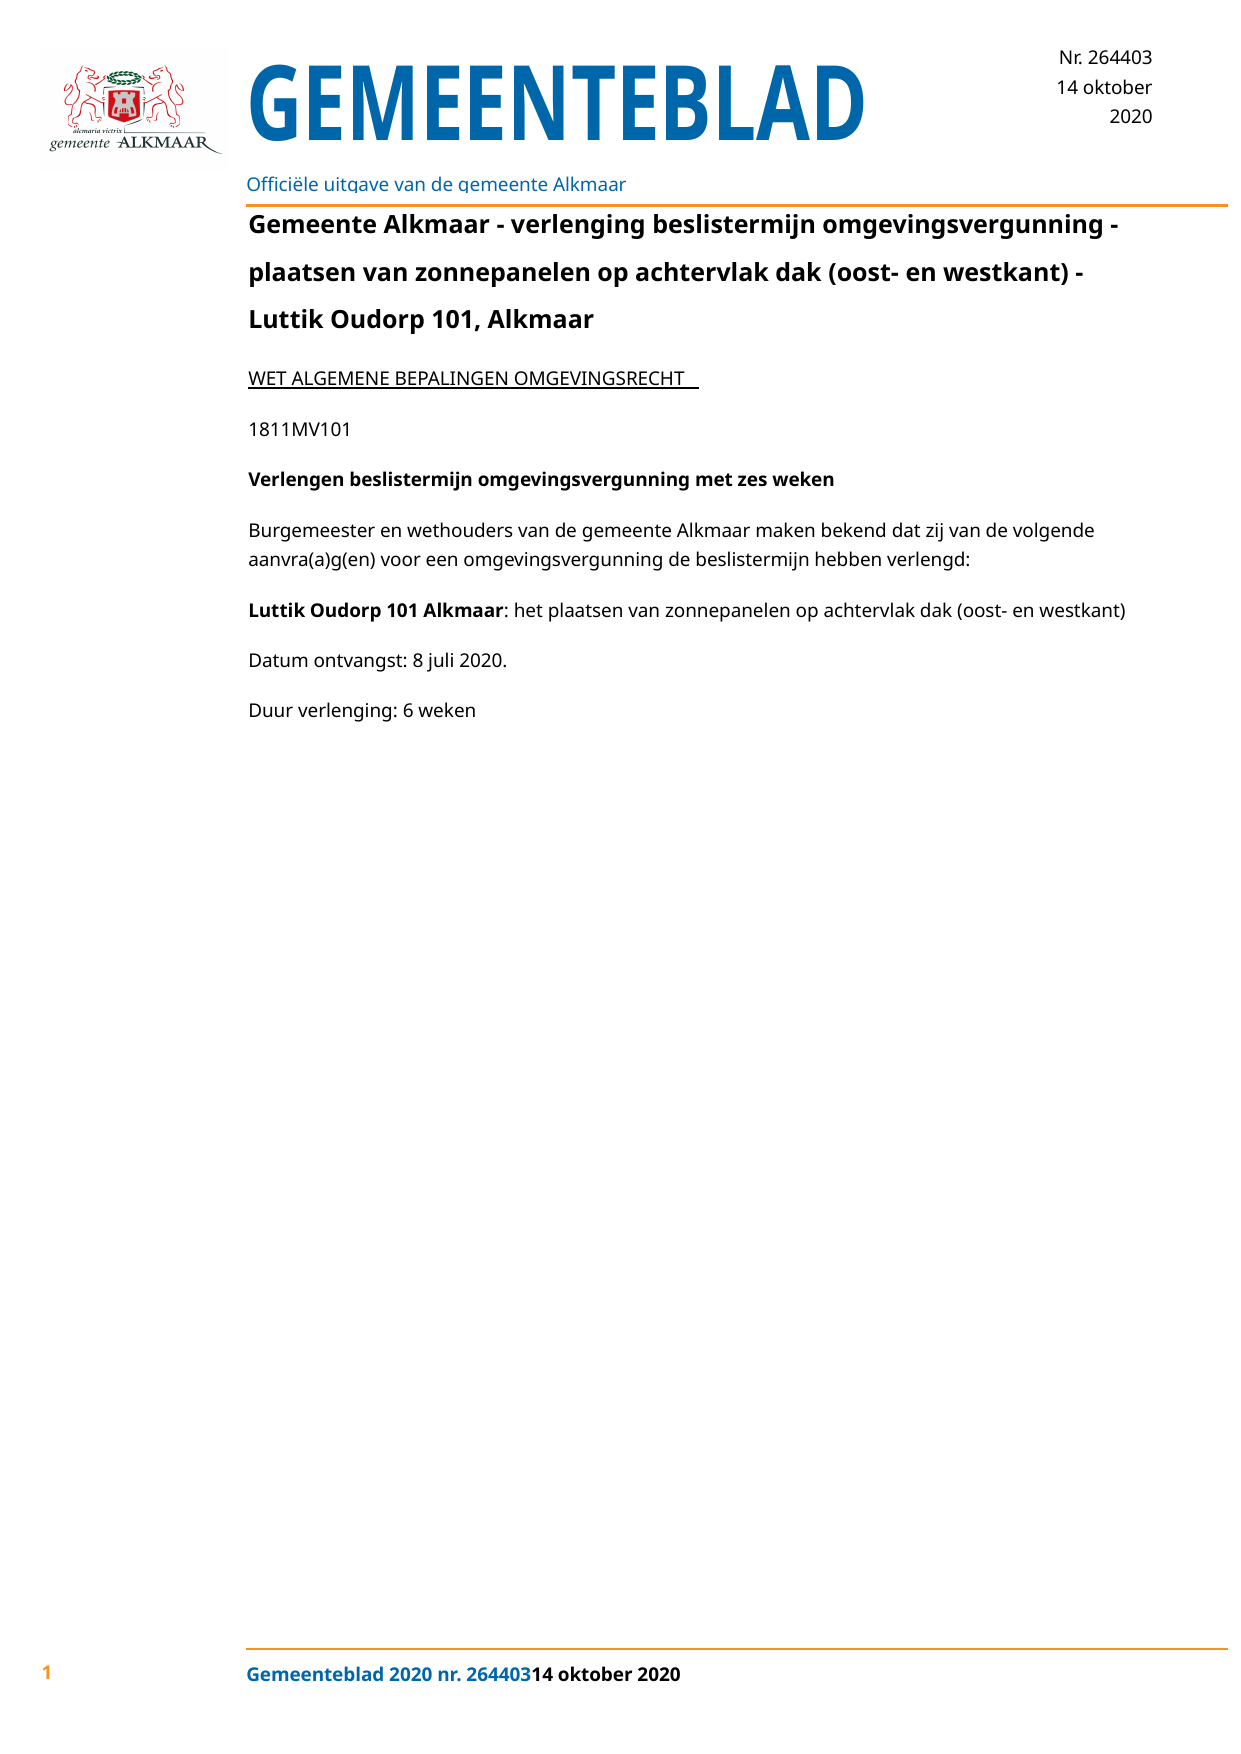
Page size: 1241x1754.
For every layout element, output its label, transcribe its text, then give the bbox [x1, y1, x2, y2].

text Verlengen beslistermijn omgevingsvergunning met zes weken [248, 466, 1152, 492]
text Luttik Oudorp 101 Alkmaar: het plaatsen van zonnepanelen op achtervlak dak (oost- en westkant) [248, 597, 1152, 622]
text Gemeente Alkmaar - verlenging beslistermijn omgevingsvergunning - plaatsen van zonnepanelen op achtervlak dak (oost- en westkant) - Luttik Oudorp 101, Alkmaar [248, 207, 1152, 336]
picture [41, 47, 231, 172]
text Burgemeester en wethouders van de gemeente Alkmaar maken bekend dat zij van de volgende aanvra(a)g(en) voor een omgevingsvergunning de beslistermijn hebben verlengd: [248, 517, 1152, 572]
text Datum ontvangst: 8 juli 2020. [248, 647, 1152, 673]
text WET ALGEMENE BEPALINGEN OMGEVINGSRECHT [248, 366, 1152, 391]
text Duur verlenging: 6 weken [248, 698, 1152, 723]
text 1811MV101 [248, 416, 1152, 442]
